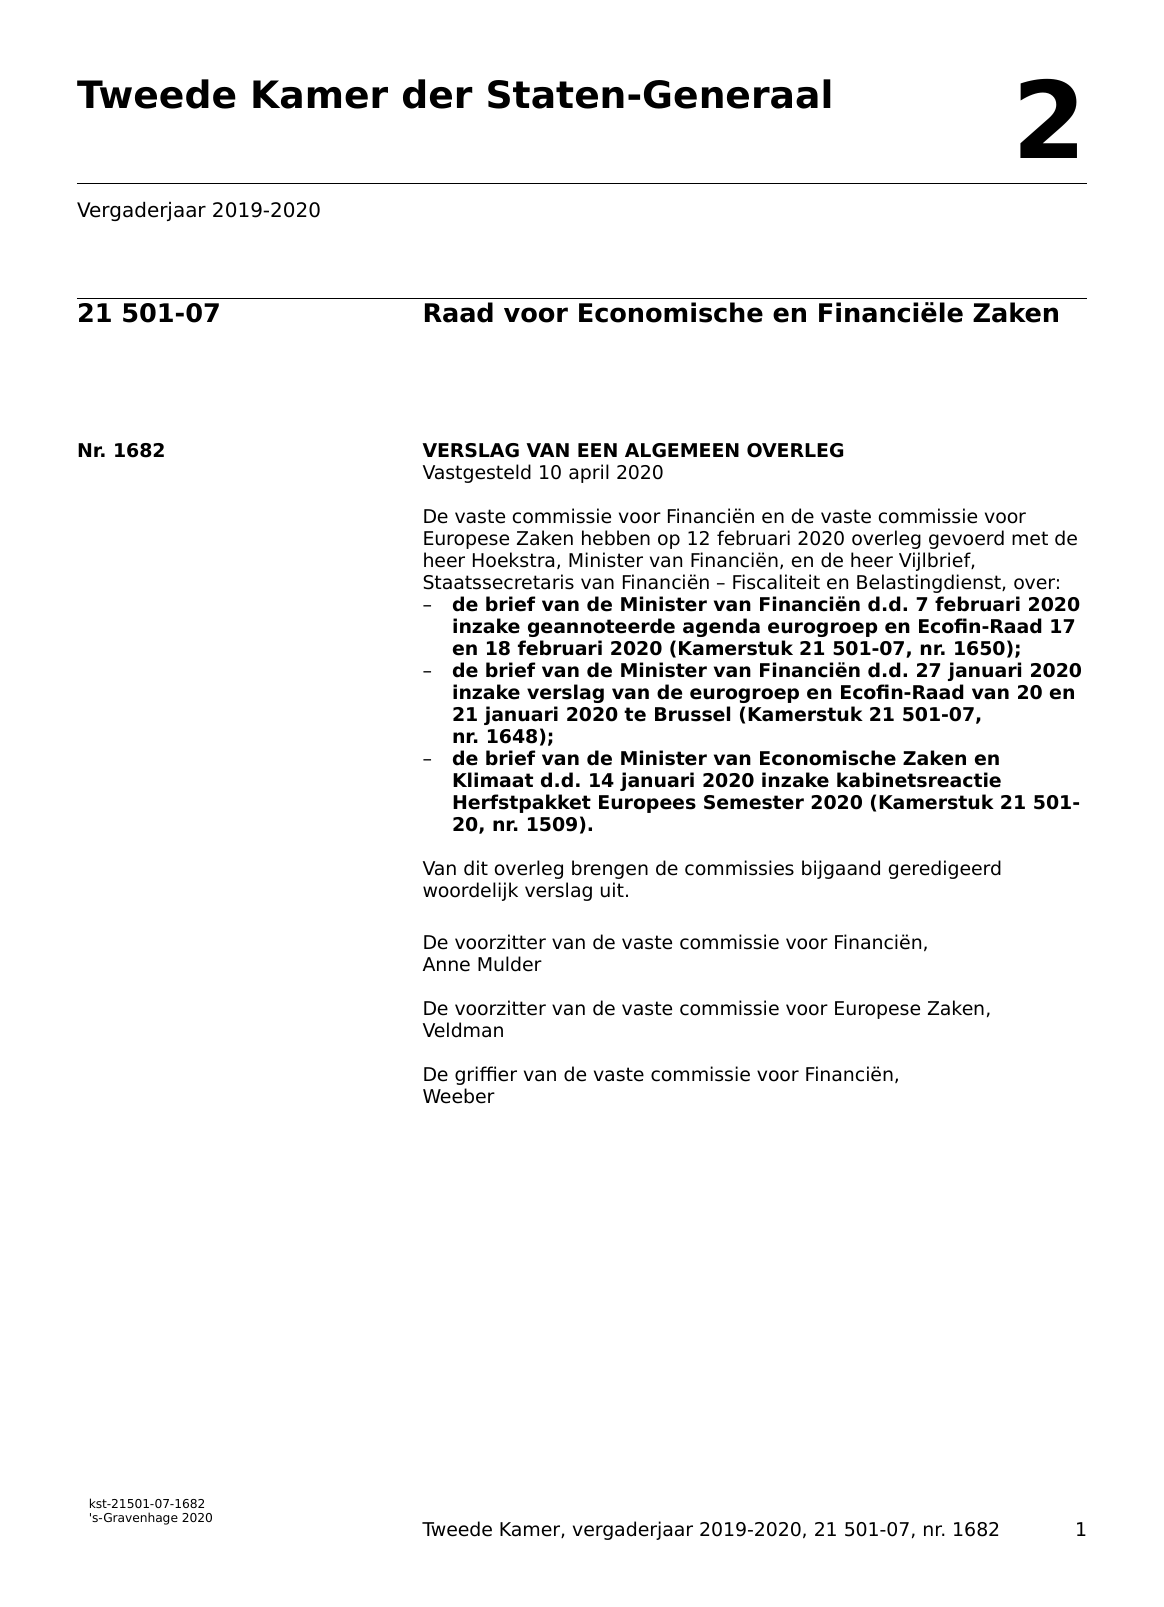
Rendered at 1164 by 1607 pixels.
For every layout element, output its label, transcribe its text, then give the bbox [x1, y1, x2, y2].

text De voorzitter van de vaste commissie voor Europese Zaken, Veldman [422, 998, 1087, 1042]
text De vaste commissie voor Financiën en de vaste commissie voor Europese Zaken hebben op 12 februari 2020 overleg gevoerd met de heer Hoekstra, Minister van Financiën, en de heer Vijlbrief, Staatssecretaris van Financiën – Fiscaliteit en Belastingdienst, over: [422, 506, 1087, 594]
table_header Tweede Kamer der Staten-Generaal [77, 59, 886, 183]
table_cell Vergaderjaar 2019-2020 [77, 184, 1087, 298]
table_header 2 [886, 59, 1087, 183]
subtitle Nr. 1682 VERSLAG VAN EEN ALGEMEEN OVERLEG [77, 440, 1087, 462]
text De griffier van de vaste commissie voor Financiën, Weeber [422, 1064, 1087, 1108]
text – de brief van de Minister van Economische Zaken en Klimaat d.d. 14 januari 2020 inzake kabinetsreactie Herfstpakket Europees Semester 2020 (Kamerstuk 21 501-20, nr. 1509). [422, 748, 1087, 836]
text 's-Gravenhage 2020 [88, 1511, 323, 1525]
subtitle 21 501-07 Raad voor Economische en Financiële Zaken [77, 299, 1087, 329]
text De voorzitter van de vaste commissie voor Financiën, Anne Mulder [422, 932, 1087, 976]
text – de brief van de Minister van Financiën d.d. 7 februari 2020 inzake geannoteerde agenda eurogroep en Ecofin-Raad 17 en 18 februari 2020 (Kamerstuk 21 501-07, nr. 1650); [422, 594, 1087, 660]
text kst-21501-07-1682 [88, 1497, 323, 1511]
text Vastgesteld 10 april 2020 [422, 462, 1087, 484]
text – de brief van de Minister van Financiën d.d. 27 januari 2020 inzake verslag van de eurogroep en Ecofin-Raad van 20 en 21 januari 2020 te Brussel (Kamerstuk 21 501-07, nr. 1648); [422, 660, 1087, 748]
text Van dit overleg brengen de commissies bijgaand geredigeerd woordelijk verslag uit. [422, 858, 1087, 902]
